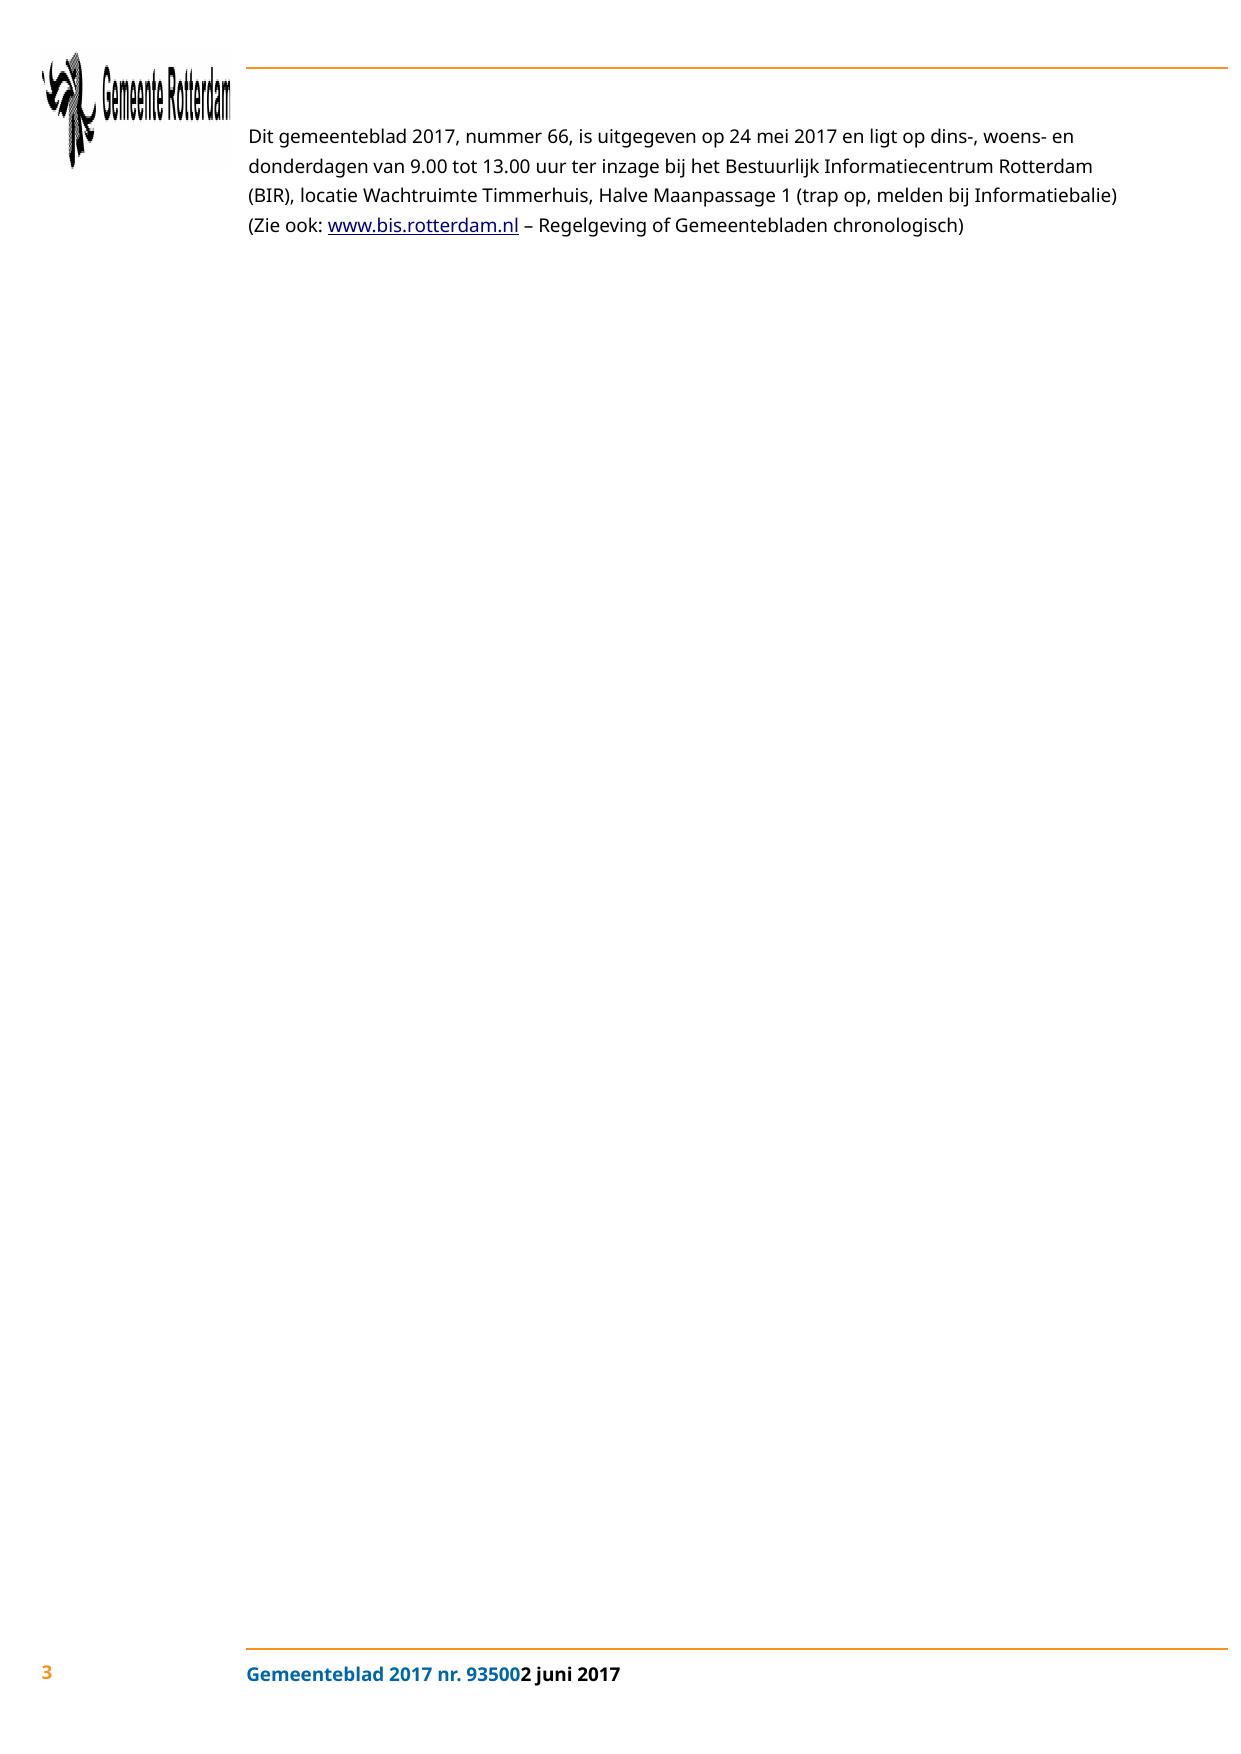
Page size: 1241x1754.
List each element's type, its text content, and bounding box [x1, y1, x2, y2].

text (Zie ook: www.bis.rotterdam.nl – Regelgeving of Gemeentebladen chronologisch) [248, 212, 1152, 238]
picture [41, 47, 231, 172]
text Dit gemeenteblad 2017, nummer 66, is uitgegeven op 24 mei 2017 en ligt op dins-, woens- en donderdagen van 9.00 tot 13.00 uur ter inzage bij het Bestuurlijk Informatiecentrum Rotterdam (BIR), locatie Wachtruimte Timmerhuis, Halve Maanpassage 1 (trap op, melden bij Informatiebalie) [248, 123, 1152, 208]
